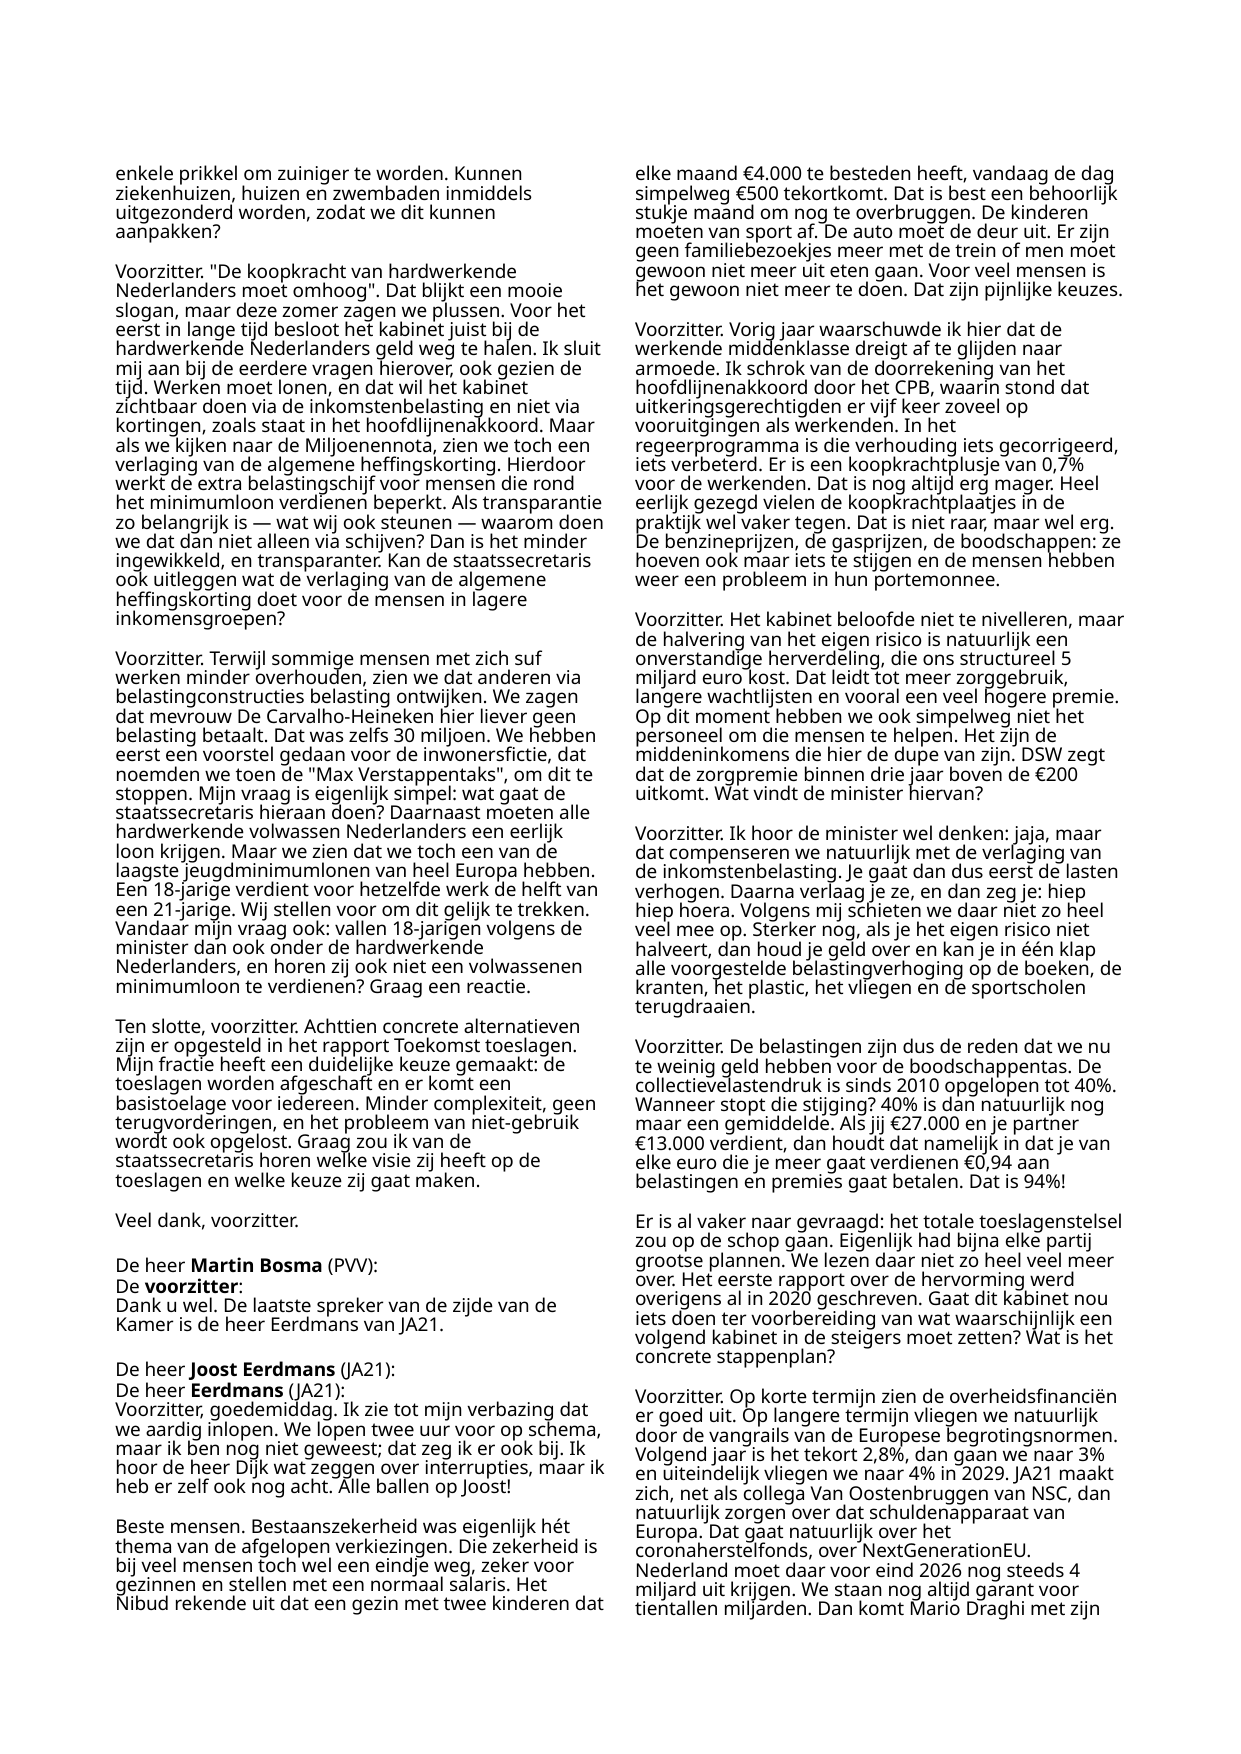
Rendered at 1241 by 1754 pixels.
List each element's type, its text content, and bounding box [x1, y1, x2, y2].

text Voorzitter. "De koopkracht van hardwerkende Nederlanders moet omhoog". Dat blijkt een mooie slogan, maar deze zomer zagen we plussen. Voor het eerst in lange tijd besloot het kabinet juist bij de hardwerkende Nederlanders geld weg te halen. Ik sluit mij aan bij de eerdere vragen hierover, ook gezien de tijd. Werken moet lonen, en dat wil het kabinet zichtbaar doen via de inkomstenbelasting en niet via kortingen, zoals staat in het hoofdlijnenakkoord. Maar als we kijken naar de Miljoenennota, zien we toch een verlaging van de algemene heffingskorting. Hierdoor werkt de extra belastingschijf voor mensen die rond het minimumloon verdienen beperkt. Als transparantie zo belangrijk is — wat wij ook steunen — waarom doen we dat dan niet alleen via schijven? Dan is het minder ingewikkeld, en transparanter. Kan de staatssecretaris ook uitleggen wat de verlaging van de algemene heffingskorting doet voor de mensen in lagere inkomensgroepen? [115, 263, 605, 629]
text Er is al vaker naar gevraagd: het totale toeslagenstelsel zou op de schop gaan. Eigenlijk had bijna elke partij grootse plannen. We lezen daar niet zo heel veel meer over. Het eerste rapport over de hervorming werd overigens al in 2020 geschreven. Gaat dit kabinet nou iets doen ter voorbereiding van wat waarschijnlijk een volgend kabinet in de steigers moet zetten? Wat is het concrete stappenplan? [635, 1213, 1125, 1367]
text Voorzitter. Vorig jaar waarschuwde ik hier dat de werkende middenklasse dreigt af te glijden naar armoede. Ik schrok van de doorrekening van het hoofdlijnenakkoord door het CPB, waarin stond dat uitkeringsgerechtigden er vijf keer zoveel op vooruitgingen als werkenden. In het regeerprogramma is die verhouding iets gecorrigeerd, iets verbeterd. Er is een koopkrachtplusje van 0,7% voor de werkenden. Dat is nog altijd erg mager. Heel eerlijk gezegd vielen de koopkrachtplaatjes in de praktijk wel vaker tegen. Dat is niet raar, maar wel erg. De benzineprijzen, de gasprijzen, de boodschappen: ze hoeven ook maar iets te stijgen en de mensen hebben weer een probleem in hun portemonnee. [635, 321, 1125, 591]
text De voorzitter: [115, 1278, 605, 1297]
text elke maand €4.000 te besteden heeft, vandaag de dag simpelweg €500 tekortkomt. Dat is best een behoorlijk stukje maand om nog te overbruggen. De kinderen moeten van sport af. De auto moet de deur uit. Er zijn geen familiebezoekjes meer met de trein of men moet gewoon niet meer uit eten gaan. Voor veel mensen is het gewoon niet meer te doen. Dat zijn pijnlijke keuzes. [635, 165, 1125, 300]
text Voorzitter. Terwijl sommige mensen met zich suf werken minder overhouden, zien we dat anderen via belastingconstructies belasting ontwijken. We zagen dat mevrouw De Carvalho-Heineken hier liever geen belasting betaalt. Dat was zelfs 30 miljoen. We hebben eerst een voorstel gedaan voor de inwonersfictie, dat noemden we toen de "Max Verstappentaks", om dit te stoppen. Mijn vraag is eigenlijk simpel: wat gaat de staatssecretaris hieraan doen? Daarnaast moeten alle hardwerkende volwassen Nederlanders een eerlijk loon krijgen. Maar we zien dat we toch een van de laagste jeugdminimumlonen van heel Europa hebben. Een 18-jarige verdient voor hetzelfde werk de helft van een 21-jarige. Wij stellen voor om dit gelijk te trekken. Vandaar mijn vraag ook: vallen 18-jarigen volgens de minister dan ook onder de hardwerkende Nederlanders, en horen zij ook niet een volwassenen minimumloon te verdienen? Graag een reactie. [115, 650, 605, 997]
text Beste mensen. Bestaanszekerheid was eigenlijk hét thema van de afgelopen verkiezingen. Die zekerheid is bij veel mensen toch wel een eindje weg, zeker voor gezinnen en stellen met een normaal salaris. Het Nibud rekende uit dat een gezin met twee kinderen dat [115, 1518, 605, 1615]
text Voorzitter. De belastingen zijn dus de reden dat we nu te weinig geld hebben voor de boodschappentas. De collectievelastendruk is sinds 2010 opgelopen tot 40%. Wanneer stopt die stijging? 40% is dan natuurlijk nog maar een gemiddelde. Als jij €27.000 en je partner €13.000 verdient, dan houdt dat namelijk in dat je van elke euro die je meer gaat verdienen €0,94 aan belastingen en premies gaat betalen. Dat is 94%! [635, 1038, 1125, 1192]
text Voorzitter. Ik hoor de minister wel denken: jaja, maar dat compenseren we natuurlijk met de verlaging van de inkomstenbelasting. Je gaat dan dus eerst de lasten verhogen. Daarna verlaag je ze, en dan zeg je: hiep hiep hoera. Volgens mij schieten we daar niet zo heel veel mee op. Sterker nog, als je het eigen risico niet halveert, dan houd je geld over en kan je in één klap alle voorgestelde belastingverhoging op de boeken, de kranten, het plastic, het vliegen en de sportscholen terugdraaien. [635, 825, 1125, 1018]
text De heer Martin Bosma (PVV): [115, 1252, 605, 1278]
text enkele prikkel om zuiniger te worden. Kunnen ziekenhuizen, huizen en zwembaden inmiddels uitgezonderd worden, zodat we dit kunnen aanpakken? [115, 165, 605, 242]
text Dank u wel. De laatste spreker van de zijde van de Kamer is de heer Eerdmans van JA21. [115, 1297, 605, 1335]
text De heer Joost Eerdmans (JA21): [115, 1356, 605, 1382]
text Voorzitter, goedemiddag. Ik zie tot mijn verbazing dat we aardig inlopen. We lopen twee uur voor op schema, maar ik ben nog niet geweest; dat zeg ik er ook bij. Ik hoor de heer Dijk wat zeggen over interrupties, maar ik heb er zelf ook nog acht. Alle ballen op Joost! [115, 1401, 605, 1498]
text De heer Eerdmans (JA21): [115, 1382, 605, 1401]
text Veel dank, voorzitter. [115, 1212, 605, 1231]
text Ten slotte, voorzitter. Achttien concrete alternatieven zijn er opgesteld in het rapport Toekomst toeslagen. Mijn fractie heeft een duidelijke keuze gemaakt: de toeslagen worden afgeschaft en er komt een basistoelage voor iedereen. Minder complexiteit, geen terugvorderingen, en het probleem van niet-gebruik wordt ook opgelost. Graag zou ik van de staatssecretaris horen welke visie zij heeft op de toeslagen en welke keuze zij gaat maken. [115, 1018, 605, 1191]
text Voorzitter. Het kabinet beloofde niet te nivelleren, maar de halvering van het eigen risico is natuurlijk een onverstandige herverdeling, die ons structureel 5 miljard euro kost. Dat leidt tot meer zorggebruik, langere wachtlijsten en vooral een veel hogere premie. Op dit moment hebben we ook simpelweg niet het personeel om die mensen te helpen. Het zijn de middeninkomens die hier de dupe van zijn. DSW zegt dat de zorgpremie binnen drie jaar boven de €200 uitkomt. Wat vindt de minister hiervan? [635, 611, 1125, 804]
text Voorzitter. Op korte termijn zien de overheidsfinanciën er goed uit. Op langere termijn vliegen we natuurlijk door de vangrails van de Europese begrotingsnormen. Volgend jaar is het tekort 2,8%, dan gaan we naar 3% en uiteindelijk vliegen we naar 4% in 2029. JA21 maakt zich, net als collega Van Oostenbruggen van NSC, dan natuurlijk zorgen over dat schuldenapparaat van Europa. Dat gaat natuurlijk over het coronaherstelfonds, over NextGenerationEU. Nederland moet daar voor eind 2026 nog steeds 4 miljard uit krijgen. We staan nog altijd garant voor tientallen miljarden. Dan komt Mario Draghi met zijn [635, 1388, 1125, 1619]
